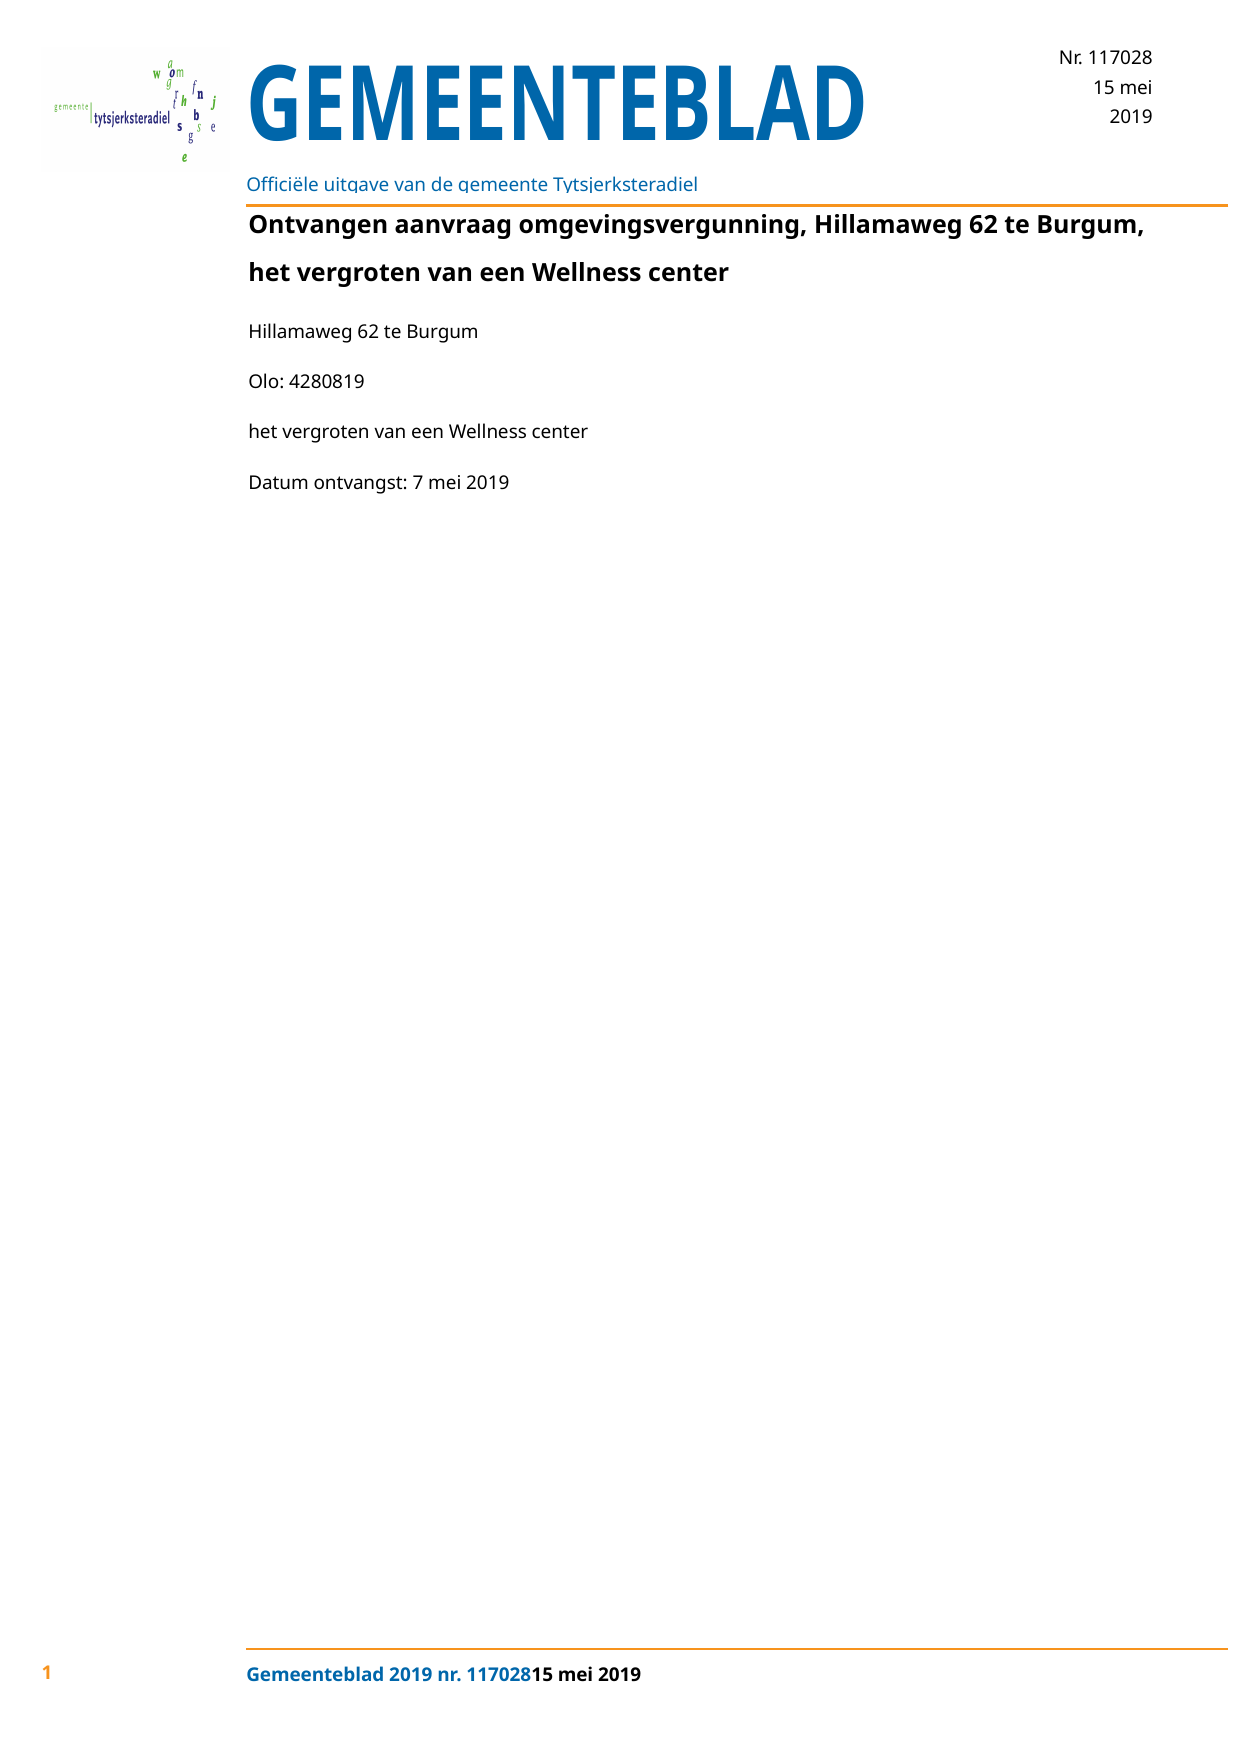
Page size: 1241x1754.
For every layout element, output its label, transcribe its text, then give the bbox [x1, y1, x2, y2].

picture [41, 47, 231, 172]
text het vergroten van een Wellness center [248, 419, 1152, 444]
text Hillamaweg 62 te Burgum [248, 318, 1152, 344]
text Datum ontvangst: 7 mei 2019 [248, 469, 1152, 495]
text Ontvangen aanvraag omgevingsvergunning, Hillamaweg 62 te Burgum, het vergroten van een Wellness center [248, 207, 1152, 288]
text Olo: 4280819 [248, 368, 1152, 394]
